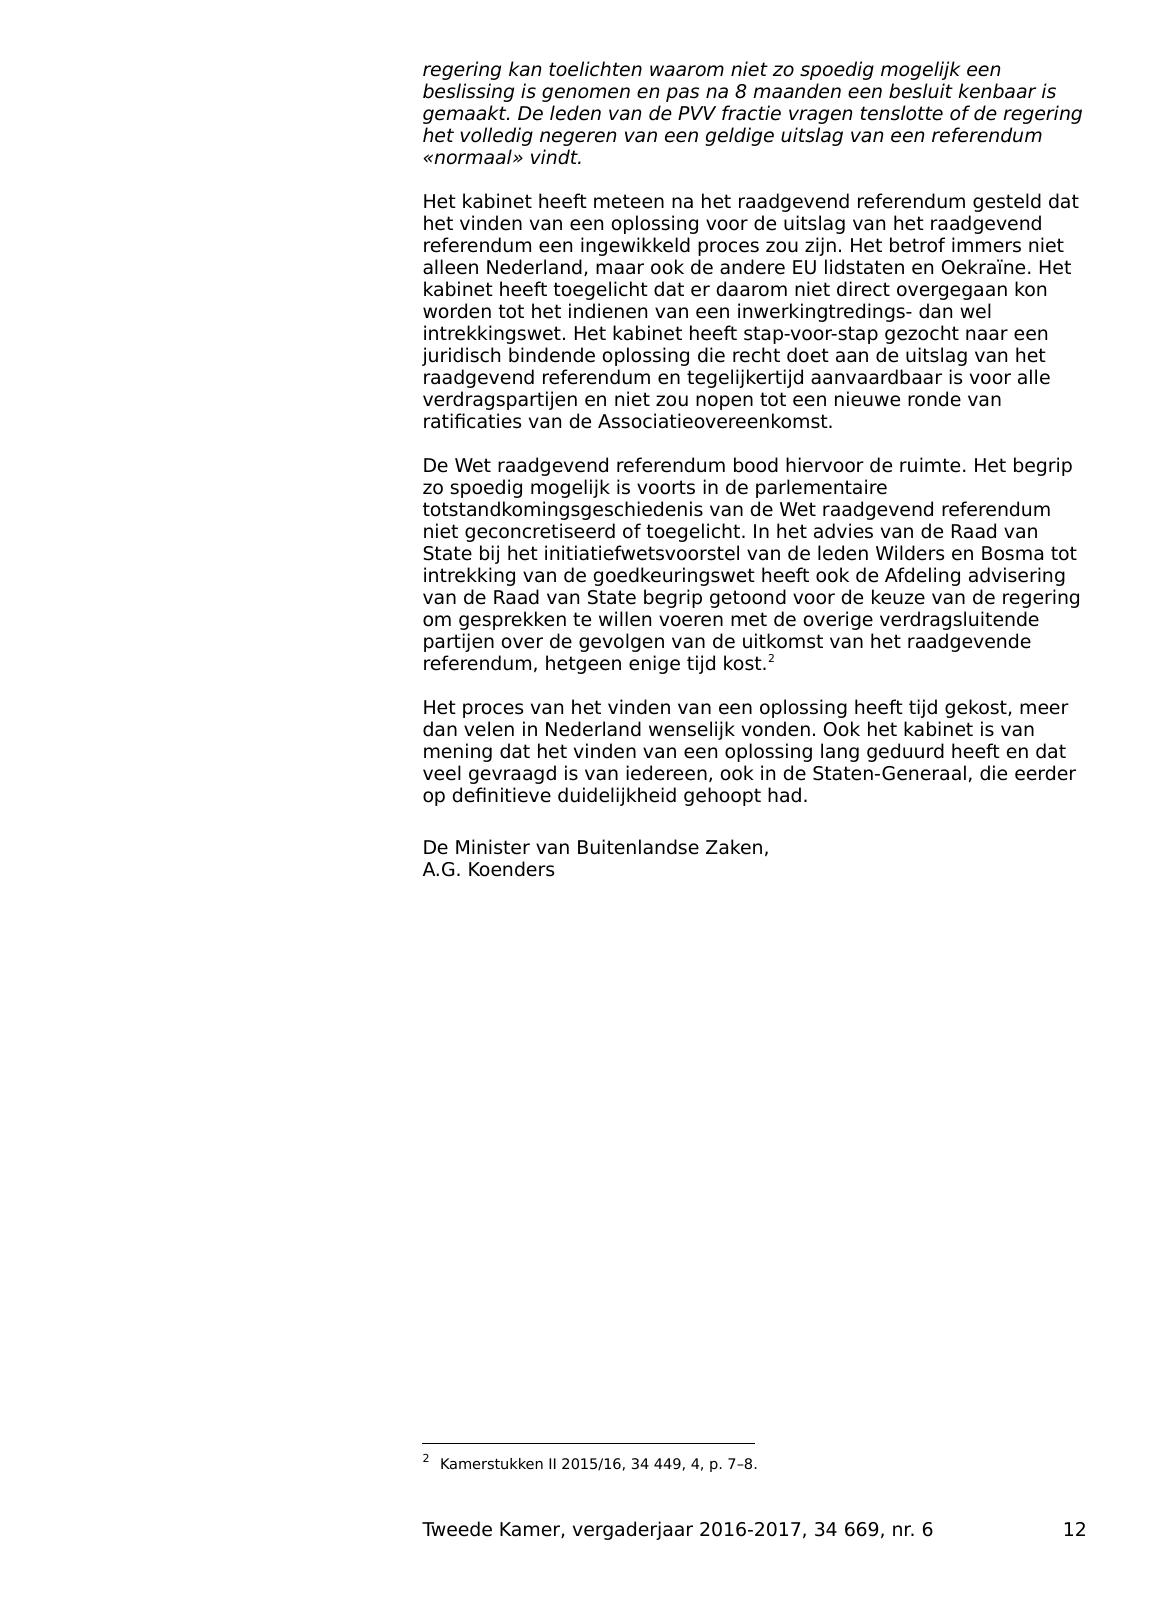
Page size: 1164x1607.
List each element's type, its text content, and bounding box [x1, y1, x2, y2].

text De Minister van Buitenlandse Zaken, A.G. Koenders [422, 837, 1087, 881]
text De Wet raadgevend referendum bood hiervoor de ruimte. Het begrip zo spoedig mogelijk is voorts in de parlementaire totstandkomingsgeschiedenis van de Wet raadgevend referendum niet geconcretiseerd of toegelicht. In het advies van de Raad van State bij het initiatiefwetsvoorstel van de leden Wilders en Bosma tot intrekking van de goedkeuringswet heeft ook de Afdeling advisering van de Raad van State begrip getoond voor de keuze van de regering om gesprekken te willen voeren met de overige verdragsluitende partijen over de gevolgen van de uitkomst van het raadgevende referendum, hetgeen enige tijd kost. [422, 455, 1087, 675]
text Kamerstukken II 2015/16, 34 449, 4, p. 7–8. [422, 1452, 1087, 1474]
text Het kabinet heeft meteen na het raadgevend referendum gesteld dat het vinden van een oplossing voor de uitslag van het raadgevend referendum een ingewikkeld proces zou zijn. Het betrof immers niet alleen Nederland, maar ook de andere EU lidstaten en Oekraïne. Het kabinet heeft toegelicht dat er daarom niet direct overgegaan kon worden tot het indienen van een inwerkingtredings- dan wel intrekkingswet. Het kabinet heeft stap-voor-stap gezocht naar een juridisch bindende oplossing die recht doet aan de uitslag van het raadgevend referendum en tegelijkertijd aanvaardbaar is voor alle verdragspartijen en niet zou nopen tot een nieuwe ronde van ratificaties van de Associatieovereenkomst. [422, 191, 1087, 433]
text Het proces van het vinden van een oplossing heeft tijd gekost, meer dan velen in Nederland wenselijk vonden. Ook het kabinet is van mening dat het vinden van een oplossing lang geduurd heeft en dat veel gevraagd is van iedereen, ook in de Staten-Generaal, die eerder op definitieve duidelijkheid gehoopt had. [422, 697, 1087, 807]
text regering kan toelichten waarom niet zo spoedig mogelijk een beslissing is genomen en pas na 8 maanden een besluit kenbaar is gemaakt. De leden van de PVV fractie vragen tenslotte of de regering het volledig negeren van een geldige uitslag van een referendum «normaal» vindt. [422, 59, 1087, 169]
